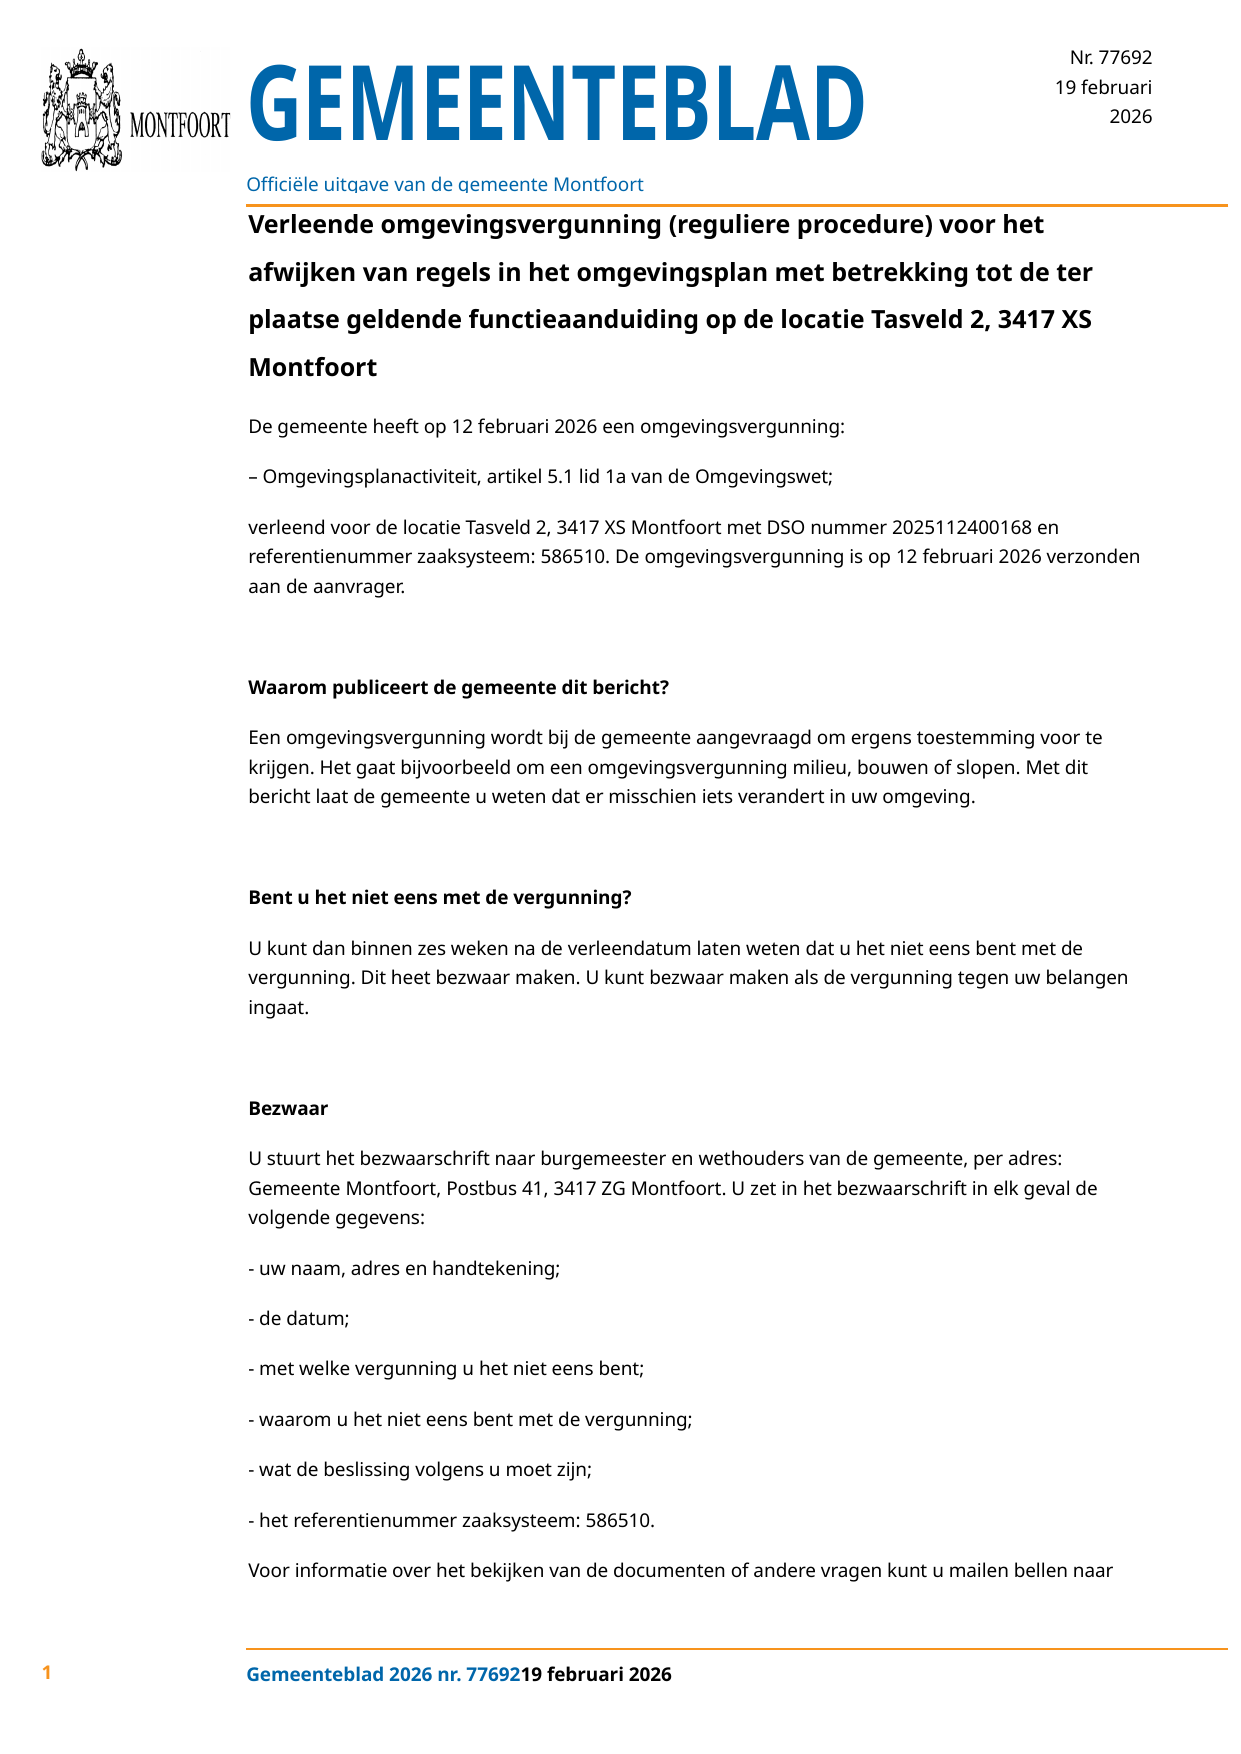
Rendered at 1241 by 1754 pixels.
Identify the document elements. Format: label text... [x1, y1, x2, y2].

text - de datum; [248, 1305, 1152, 1331]
text – Omgevingsplanactiviteit, artikel 5.1 lid 1a van de Omgevingswet; [248, 463, 1152, 489]
text verleend voor de locatie Tasveld 2, 3417 XS Montfoort met DSO nummer 2025112400168 en referentienummer zaaksysteem: 586510. De omgevingsvergunning is op 12 februari 2026 verzonden aan de aanvrager. [248, 514, 1152, 599]
picture [41, 47, 231, 172]
text Voor informatie over het bekijken van de documenten of andere vragen kunt u mailen bellen naar [248, 1557, 1152, 1583]
text Een omgevingsvergunning wordt bij de gemeente aangevraagd om ergens toestemming voor te krijgen. Het gaat bijvoorbeeld om een omgevingsvergunning milieu, bouwen of slopen. Met dit bericht laat de gemeente u weten dat er misschien iets verandert in uw omgeving. [248, 724, 1152, 809]
text - wat de beslissing volgens u moet zijn; [248, 1456, 1152, 1482]
text Bezwaar [248, 1095, 1152, 1121]
text U stuurt het bezwaarschrift naar burgemeester en wethouders van de gemeente, per adres: Gemeente Montfoort, Postbus 41, 3417 ZG Montfoort. U zet in het bezwaarschrift in elk geval de volgende gegevens: [248, 1145, 1152, 1230]
text - uw naam, adres en handtekening; [248, 1255, 1152, 1281]
text Waarom publiceert de gemeente dit bericht? [248, 674, 1152, 700]
text Bent u het niet eens met de vergunning? [248, 884, 1152, 910]
text De gemeente heeft op 12 februari 2026 een omgevingsvergunning: [248, 413, 1152, 439]
text Verleende omgevingsvergunning (reguliere procedure) voor het afwijken van regels in het omgevingsplan met betrekking tot de ter plaatse geldende functieaanduiding op de locatie Tasveld 2, 3417 XS Montfoort [248, 207, 1152, 384]
text - met welke vergunning u het niet eens bent; [248, 1356, 1152, 1381]
text - het referentienummer zaaksysteem: 586510. [248, 1507, 1152, 1533]
text U kunt dan binnen zes weken na de verleendatum laten weten dat u het niet eens bent met de vergunning. Dit heet bezwaar maken. U kunt bezwaar maken als de vergunning tegen uw belangen ingaat. [248, 935, 1152, 1020]
text - waarom u het niet eens bent met de vergunning; [248, 1406, 1152, 1432]
